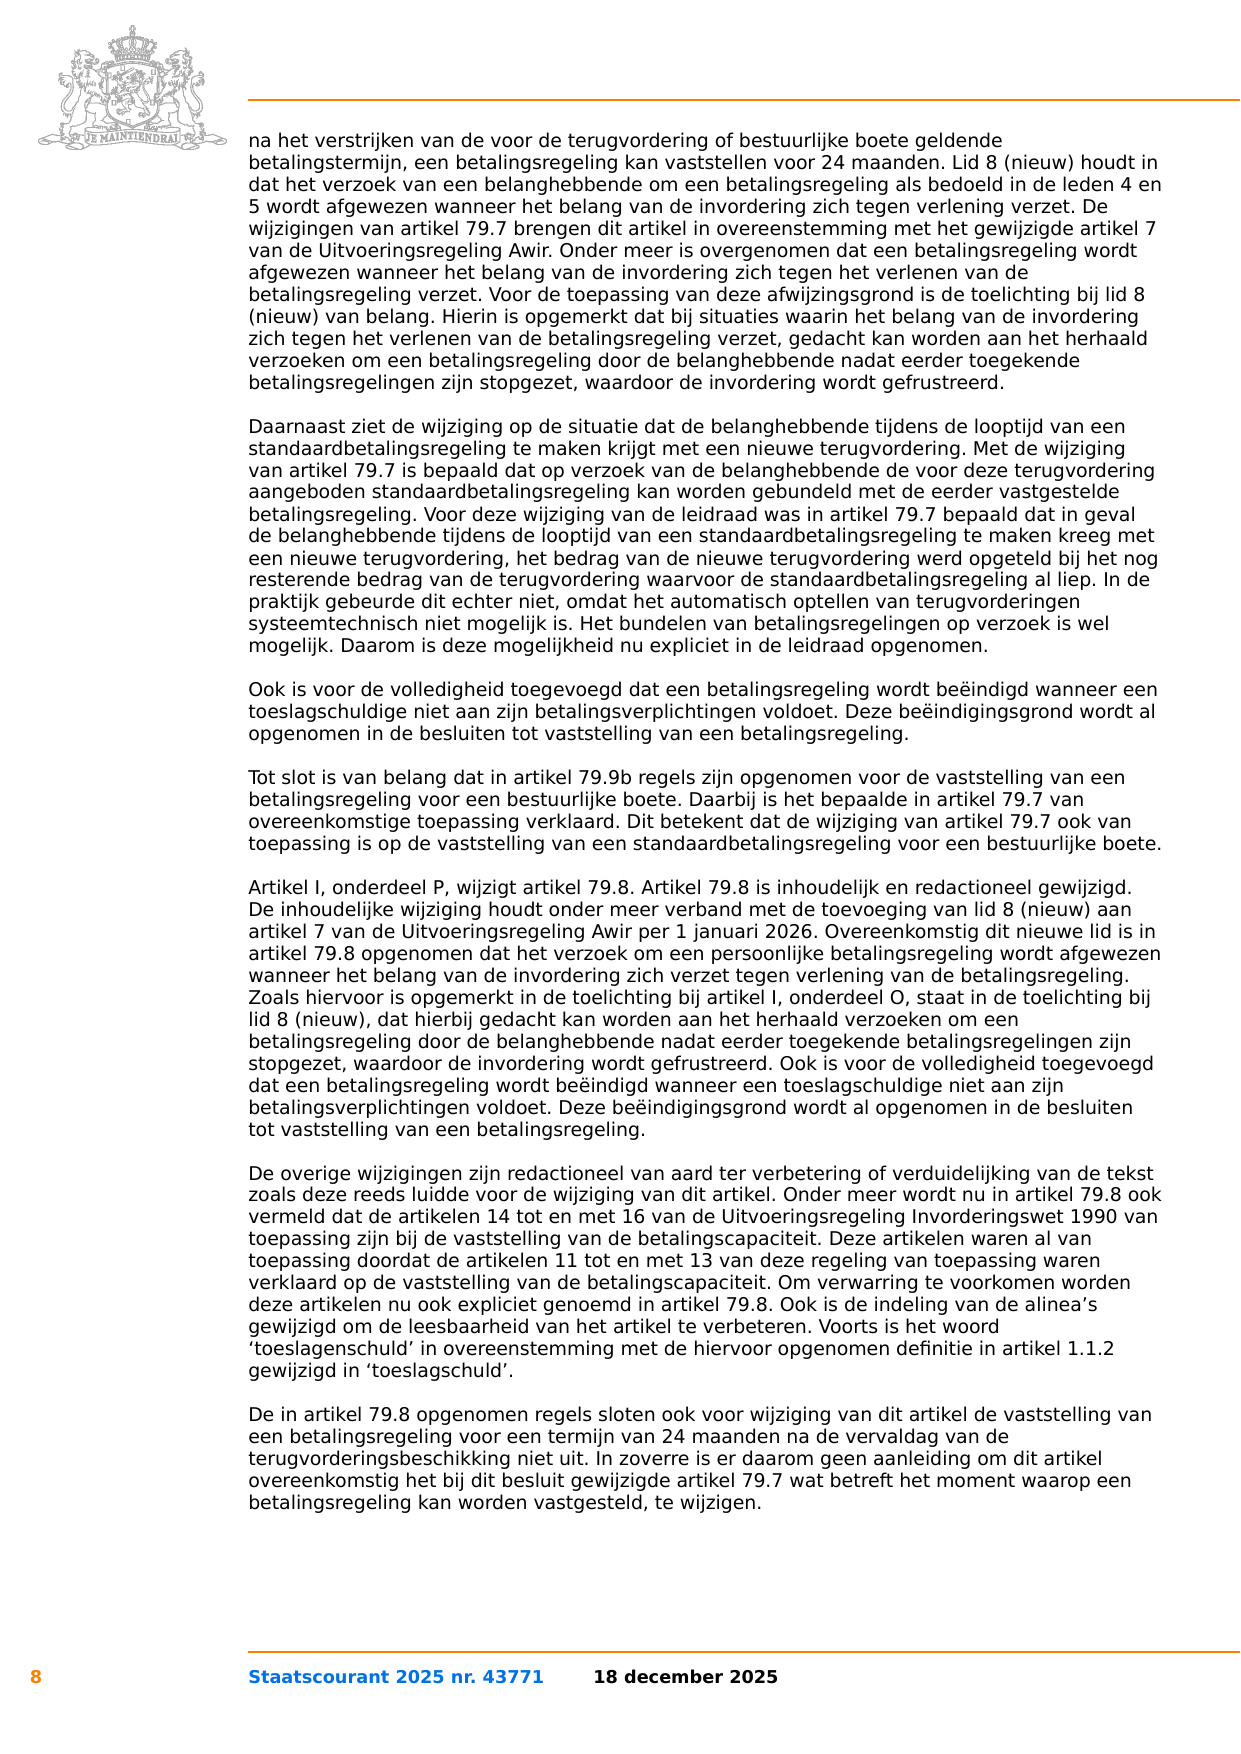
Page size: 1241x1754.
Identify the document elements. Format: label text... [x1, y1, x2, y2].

text De in artikel 79.8 opgenomen regels sloten ook voor wijziging van dit artikel de vaststelling van een betalingsregeling voor een termijn van 24 maanden na de vervaldag van de terugvorderingsbeschikking niet uit. In zoverre is er daarom geen aanleiding om dit artikel overeenkomstig het bij dit besluit gewijzigde artikel 79.7 wat betreft het moment waarop een betalingsregeling kan worden vastgesteld, te wijzigen. [248, 1404, 1163, 1514]
picture [38, 25, 227, 150]
text na het verstrijken van de voor de terugvordering of bestuurlijke boete geldende betalingstermijn, een betalingsregeling kan vaststellen voor 24 maanden. Lid 8 (nieuw) houdt in dat het verzoek van een belanghebbende om een betalingsregeling als bedoeld in de leden 4 en 5 wordt afgewezen wanneer het belang van de invordering zich tegen verlening verzet. De wijzigingen van artikel 79.7 brengen dit artikel in overeenstemming met het gewijzigde artikel 7 van de Uitvoeringsregeling Awir. Onder meer is overgenomen dat een betalingsregeling wordt afgewezen wanneer het belang van de invordering zich tegen het verlenen van de betalingsregeling verzet. Voor de toepassing van deze afwijzingsgrond is de toelichting bij lid 8 (nieuw) van belang. Hierin is opgemerkt dat bij situaties waarin het belang van de invordering zich tegen het verlenen van de betalingsregeling verzet, gedacht kan worden aan het herhaald verzoeken om een betalingsregeling door de belanghebbende nadat eerder toegekende betalingsregelingen zijn stopgezet, waardoor de invordering wordt gefrustreerd. [248, 130, 1163, 394]
text Tot slot is van belang dat in artikel 79.9b regels zijn opgenomen voor de vaststelling van een betalingsregeling voor een bestuurlijke boete. Daarbij is het bepaalde in artikel 79.7 van overeenkomstige toepassing verklaard. Dit betekent dat de wijziging van artikel 79.7 ook van toepassing is op de vaststelling van een standaardbetalingsregeling voor een bestuurlijke boete. [248, 767, 1163, 855]
text De overige wijzigingen zijn redactioneel van aard ter verbetering of verduidelijking van de tekst zoals deze reeds luidde voor de wijziging van dit artikel. Onder meer wordt nu in artikel 79.8 ook vermeld dat de artikelen 14 tot en met 16 van de Uitvoeringsregeling Invorderingswet 1990 van toepassing zijn bij de vaststelling van de betalingscapaciteit. Deze artikelen waren al van toepassing doordat de artikelen 11 tot en met 13 van deze regeling van toepassing waren verklaard op de vaststelling van de betalingscapaciteit. Om verwarring te voorkomen worden deze artikelen nu ook expliciet genoemd in artikel 79.8. Ook is de indeling van de alinea’s gewijzigd om de leesbaarheid van het artikel te verbeteren. Voorts is het woord ‘toeslagenschuld’ in overeenstemming met de hiervoor opgenomen definitie in artikel 1.1.2 gewijzigd in ‘toeslagschuld’. [248, 1162, 1163, 1382]
text Daarnaast ziet de wijziging op de situatie dat de belanghebbende tijdens de looptijd van een standaardbetalingsregeling te maken krijgt met een nieuwe terugvordering. Met de wijziging van artikel 79.7 is bepaald dat op verzoek van de belanghebbende de voor deze terugvordering aangeboden standaardbetalingsregeling kan worden gebundeld met de eerder vastgestelde betalingsregeling. Voor deze wijziging van de leidraad was in artikel 79.7 bepaald dat in geval de belanghebbende tijdens de looptijd van een standaardbetalingsregeling te maken kreeg met een nieuwe terugvordering, het bedrag van de nieuwe terugvordering werd opgeteld bij het nog resterende bedrag van de terugvordering waarvoor de standaardbetalingsregeling al liep. In de praktijk gebeurde dit echter niet, omdat het automatisch optellen van terugvorderingen systeemtechnisch niet mogelijk is. Het bundelen van betalingsregelingen op verzoek is wel mogelijk. Daarom is deze mogelijkheid nu expliciet in de leidraad opgenomen. [248, 416, 1163, 657]
text Ook is voor de volledigheid toegevoegd dat een betalingsregeling wordt beëindigd wanneer een toeslagschuldige niet aan zijn betalingsverplichtingen voldoet. Deze beëindigingsgrond wordt al opgenomen in de besluiten tot vaststelling van een betalingsregeling. [248, 679, 1163, 745]
text Artikel I, onderdeel P, wijzigt artikel 79.8. Artikel 79.8 is inhoudelijk en redactioneel gewijzigd. De inhoudelijke wijziging houdt onder meer verband met de toevoeging van lid 8 (nieuw) aan artikel 7 van de Uitvoeringsregeling Awir per 1 januari 2026. Overeenkomstig dit nieuwe lid is in artikel 79.8 opgenomen dat het verzoek om een persoonlijke betalingsregeling wordt afgewezen wanneer het belang van de invordering zich verzet tegen verlening van de betalingsregeling. Zoals hiervoor is opgemerkt in de toelichting bij artikel I, onderdeel O, staat in de toelichting bij lid 8 (nieuw), dat hierbij gedacht kan worden aan het herhaald verzoeken om een betalingsregeling door de belanghebbende nadat eerder toegekende betalingsregelingen zijn stopgezet, waardoor de invordering wordt gefrustreerd. Ook is voor de volledigheid toegevoegd dat een betalingsregeling wordt beëindigd wanneer een toeslagschuldige niet aan zijn betalingsverplichtingen voldoet. Deze beëindigingsgrond wordt al opgenomen in de besluiten tot vaststelling van een betalingsregeling. [248, 877, 1163, 1141]
